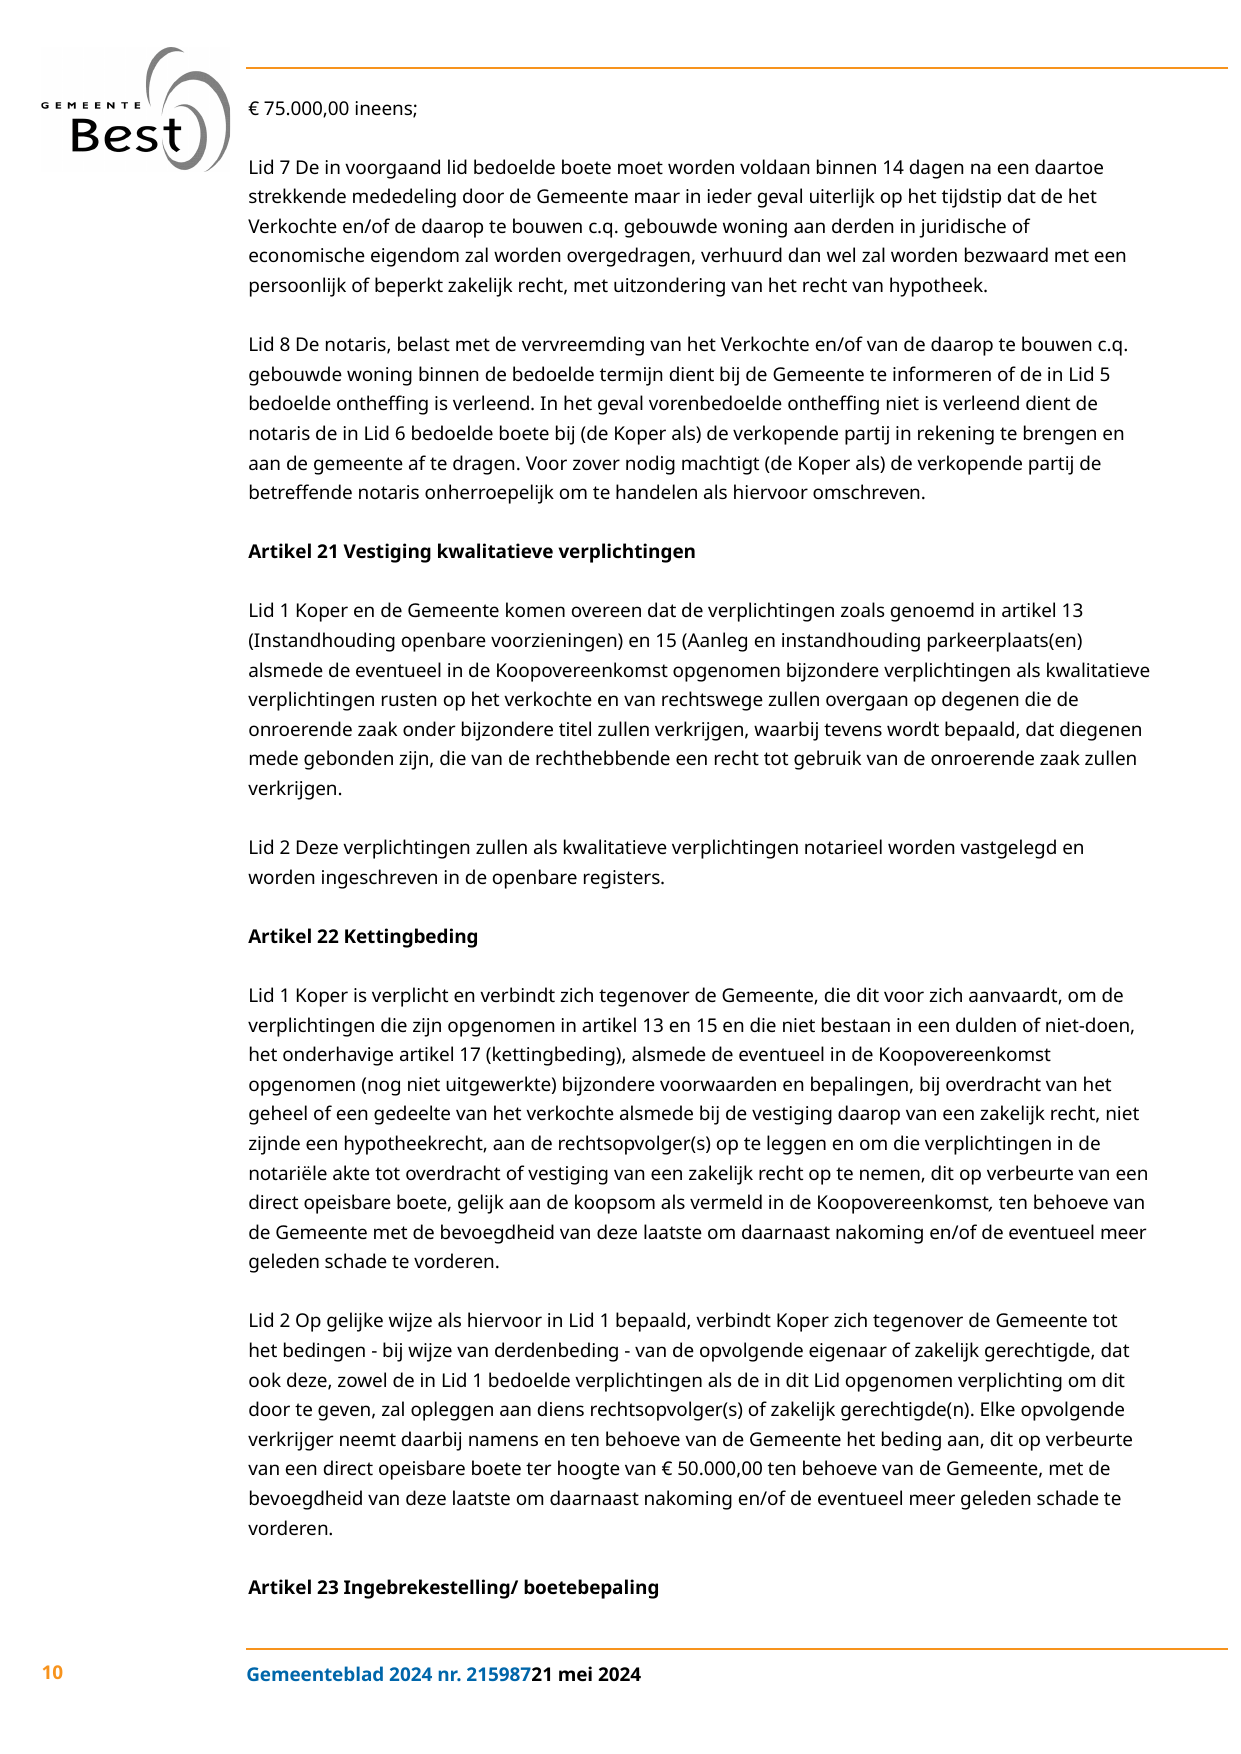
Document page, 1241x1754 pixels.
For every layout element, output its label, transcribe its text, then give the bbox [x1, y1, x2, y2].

text Lid 1 Koper is verplicht en verbindt zich tegenover de Gemeente, die dit voor zich aanvaardt, om de verplichtingen die zijn opgenomen in artikel 13 en 15 en die niet bestaan in een dulden of niet-doen, het onderhavige artikel 17 (kettingbeding), alsmede de eventueel in de Koopovereenkomst opgenomen (nog niet uitgewerkte) bijzondere voorwaarden en bepalingen, bij overdracht van het geheel of een gedeelte van het verkochte alsmede bij de vestiging daarop van een zakelijk recht, niet zijnde een hypotheekrecht, aan de rechtsopvolger(s) op te leggen en om die verplichtingen in de notariële akte tot overdracht of vestiging van een zakelijk recht op te nemen, dit op verbeurte van een direct opeisbare boete, gelijk aan de koopsom als vermeld in de Koopovereenkomst, ten behoeve van de Gemeente met de bevoegdheid van deze laatste om daarnaast nakoming en/of de eventueel meer geleden schade te vorderen. [248, 982, 1152, 1274]
text Artikel 21 Vestiging kwalitatieve verplichtingen [248, 538, 1152, 564]
text Lid 8 De notaris, belast met de vervreemding van het Verkochte en/of van de daarop te bouwen c.q. gebouwde woning binnen de bedoelde termijn dient bij de Gemeente te informeren of de in Lid 5 bedoelde ontheffing is verleend. In het geval vorenbedoelde ontheffing niet is verleend dient de notaris de in Lid 6 bedoelde boete bij (de Koper als) de verkopende partij in rekening te brengen en aan de gemeente af te dragen. Voor zover nodig machtigt (de Koper als) de verkopende partij de betreffende notaris onherroepelijk om te handelen als hiervoor omschreven. [248, 331, 1152, 505]
text Lid 2 Deze verplichtingen zullen als kwalitatieve verplichtingen notarieel worden vastgelegd en worden ingeschreven in de openbare registers. [248, 834, 1152, 890]
text Lid 2 Op gelijke wijze als hiervoor in Lid 1 bepaald, verbindt Koper zich tegenover de Gemeente tot het bedingen - bij wijze van derdenbeding - van de opvolgende eigenaar of zakelijk gerechtigde, dat ook deze, zowel de in Lid 1 bedoelde verplichtingen als de in dit Lid opgenomen verplichting om dit door te geven, zal opleggen aan diens rechtsopvolger(s) of zakelijk gerechtigde(n). Elke opvolgende verkrijger neemt daarbij namens en ten behoeve van de Gemeente het beding aan, dit op verbeurte van een direct opeisbare boete ter hoogte van € 50.000,00 ten behoeve van de Gemeente, met de bevoegdheid van deze laatste om daarnaast nakoming en/of de eventueel meer geleden schade te vorderen. [248, 1308, 1152, 1541]
picture [41, 47, 231, 172]
text Artikel 22 Kettingbeding [248, 923, 1152, 949]
text € 75.000,00 ineens; [248, 95, 1152, 121]
text Lid 7 De in voorgaand lid bedoelde boete moet worden voldaan binnen 14 dagen na een daartoe strekkende mededeling door de Gemeente maar in ieder geval uiterlijk op het tijdstip dat de het Verkochte en/of de daarop te bouwen c.q. gebouwde woning aan derden in juridische of economische eigendom zal worden overgedragen, verhuurd dan wel zal worden bezwaard met een persoonlijk of beperkt zakelijk recht, met uitzondering van het recht van hypotheek. [248, 154, 1152, 298]
text Artikel 23 Ingebrekestelling/ boetebepaling [248, 1574, 1152, 1600]
text Lid 1 Koper en de Gemeente komen overeen dat de verplichtingen zoals genoemd in artikel 13 (Instandhouding openbare voorzieningen) en 15 (Aanleg en instandhouding parkeerplaats(en) alsmede de eventueel in de Koopovereenkomst opgenomen bijzondere verplichtingen als kwalitatieve verplichtingen rusten op het verkochte en van rechtswege zullen overgaan op degenen die de onroerende zaak onder bijzondere titel zullen verkrijgen, waarbij tevens wordt bepaald, dat diegenen mede gebonden zijn, die van de rechthebbende een recht tot gebruik van de onroerende zaak zullen verkrijgen. [248, 598, 1152, 801]
